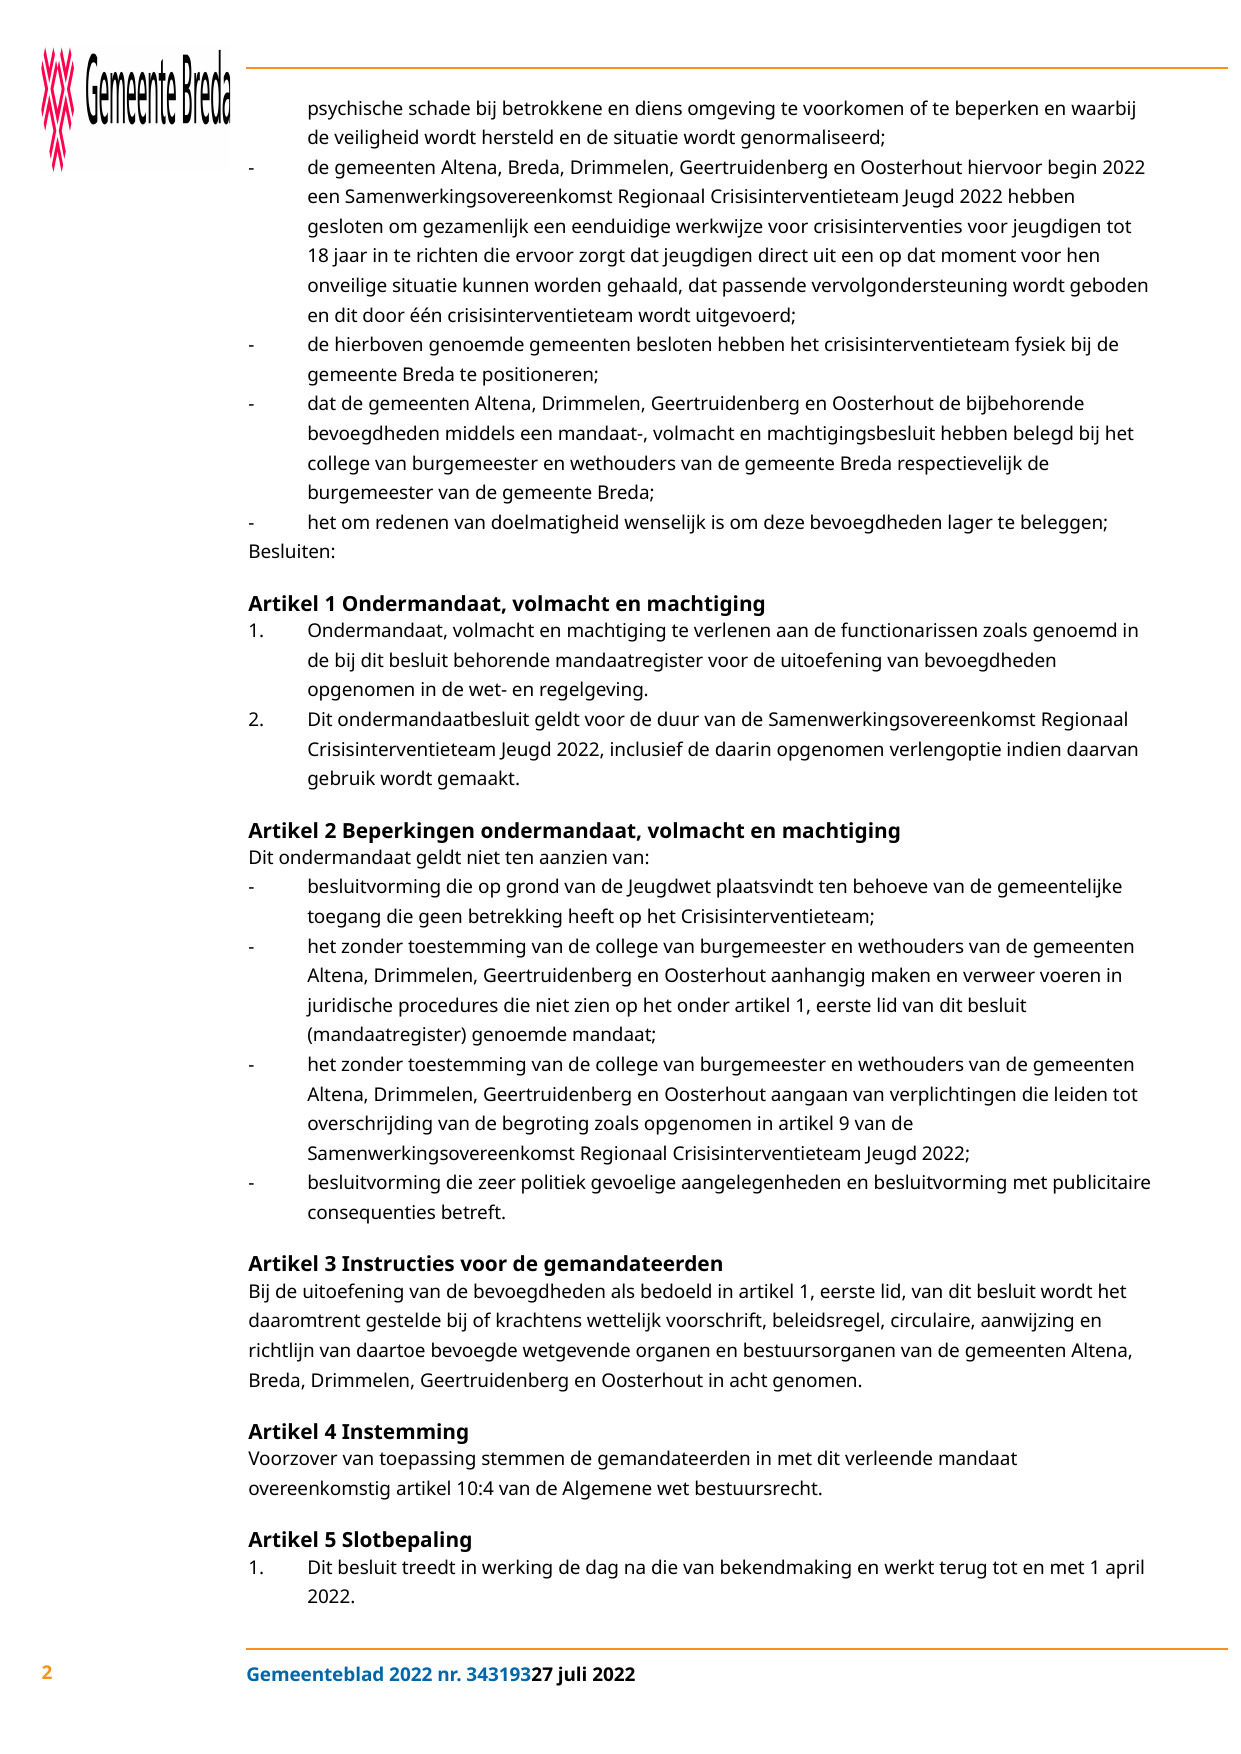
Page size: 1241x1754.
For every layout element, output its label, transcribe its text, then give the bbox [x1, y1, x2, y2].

list psychische schade bij betrokkene en diens omgeving te voorkomen of te beperken en waarbij de veiligheid wordt hersteld en de situatie wordt genormaliseerd; [248, 95, 1152, 150]
list het zonder toestemming van de college van burgemeester en wethouders van de gemeenten Altena, Drimmelen, Geertruidenberg en Oosterhout aanhangig maken en verweer voeren in juridische procedures die niet zien op het onder artikel 1, eerste lid van dit besluit (mandaatregister) genoemde mandaat; [248, 933, 1152, 1047]
text Besluiten: [248, 538, 1152, 564]
list het om redenen van doelmatigheid wenselijk is om deze bevoegdheden lager te beleggen; [248, 509, 1152, 535]
list het zonder toestemming van de college van burgemeester en wethouders van de gemeenten Altena, Drimmelen, Geertruidenberg en Oosterhout aangaan van verplichtingen die leiden tot overschrijding van de begroting zoals opgenomen in artikel 9 van de Samenwerkingsovereenkomst Regionaal Crisisinterventieteam Jeugd 2022; [248, 1051, 1152, 1166]
list de hierboven genoemde gemeenten besloten hebben het crisisinterventieteam fysiek bij de gemeente Breda te positioneren; [248, 331, 1152, 387]
text Dit ondermandaat geldt niet ten aanzien van: [248, 844, 1152, 870]
list besluitvorming die op grond van de Jeugdwet plaatsvindt ten behoeve van de gemeentelijke toegang die geen betrekking heeft op het Crisisinterventieteam; [248, 874, 1152, 929]
picture [41, 47, 231, 172]
list dat de gemeenten Altena, Drimmelen, Geertruidenberg en Oosterhout de bijbehorende bevoegdheden middels een mandaat-, volmacht en machtigingsbesluit hebben belegd bij het college van burgemeester en wethouders van de gemeente Breda respectievelijk de burgemeester van de gemeente Breda; [248, 391, 1152, 505]
text Artikel 1 Ondermandaat, volmacht en machtiging [248, 589, 1152, 617]
text Artikel 3 Instructies voor de gemandateerden [248, 1249, 1152, 1278]
text Bij de uitoefening van de bevoegdheden als bedoeld in artikel 1, eerste lid, van dit besluit wordt het daaromtrent gestelde bij of krachtens wettelijk voorschrift, beleidsregel, circulaire, aanwijzing en richtlijn van daartoe bevoegde wetgevende organen en bestuursorganen van de gemeenten Altena, Breda, Drimmelen, Geertruidenberg en Oosterhout in acht genomen. [248, 1278, 1152, 1392]
list besluitvorming die zeer politiek gevoelige aangelegenheden en besluitvorming met publicitaire consequenties betreft. [248, 1169, 1152, 1225]
text Artikel 5 Slotbepaling [248, 1526, 1152, 1554]
text Artikel 4 Instemming [248, 1417, 1152, 1446]
text Artikel 2 Beperkingen ondermandaat, volmacht en machtiging [248, 816, 1152, 844]
list Ondermandaat, volmacht en machtiging te verlenen aan de functionarissen zoals genoemd in de bij dit besluit behorende mandaatregister voor de uitoefening van bevoegdheden opgenomen in de wet- en regelgeving. [248, 617, 1152, 702]
text Voorzover van toepassing stemmen de gemandateerden in met dit verleende mandaat overeenkomstig artikel 10:4 van de Algemene wet bestuursrecht. [248, 1446, 1152, 1501]
list de gemeenten Altena, Breda, Drimmelen, Geertruidenberg en Oosterhout hiervoor begin 2022 een Samenwerkingsovereenkomst Regionaal Crisisinterventieteam Jeugd 2022 hebben gesloten om gezamenlijk een eenduidige werkwijze voor crisisinterventies voor jeugdigen tot 18 jaar in te richten die ervoor zorgt dat jeugdigen direct uit een op dat moment voor hen onveilige situatie kunnen worden gehaald, dat passende vervolgondersteuning wordt geboden en dit door één crisisinterventieteam wordt uitgevoerd; [248, 154, 1152, 328]
list Dit ondermandaatbesluit geldt voor de duur van de Samenwerkingsovereenkomst Regionaal Crisisinterventieteam Jeugd 2022, inclusief de daarin opgenomen verlengoptie indien daarvan gebruik wordt gemaakt. [248, 706, 1152, 791]
list Dit besluit treedt in werking de dag na die van bekendmaking en werkt terug tot en met 1 april 2022. [248, 1554, 1152, 1609]
